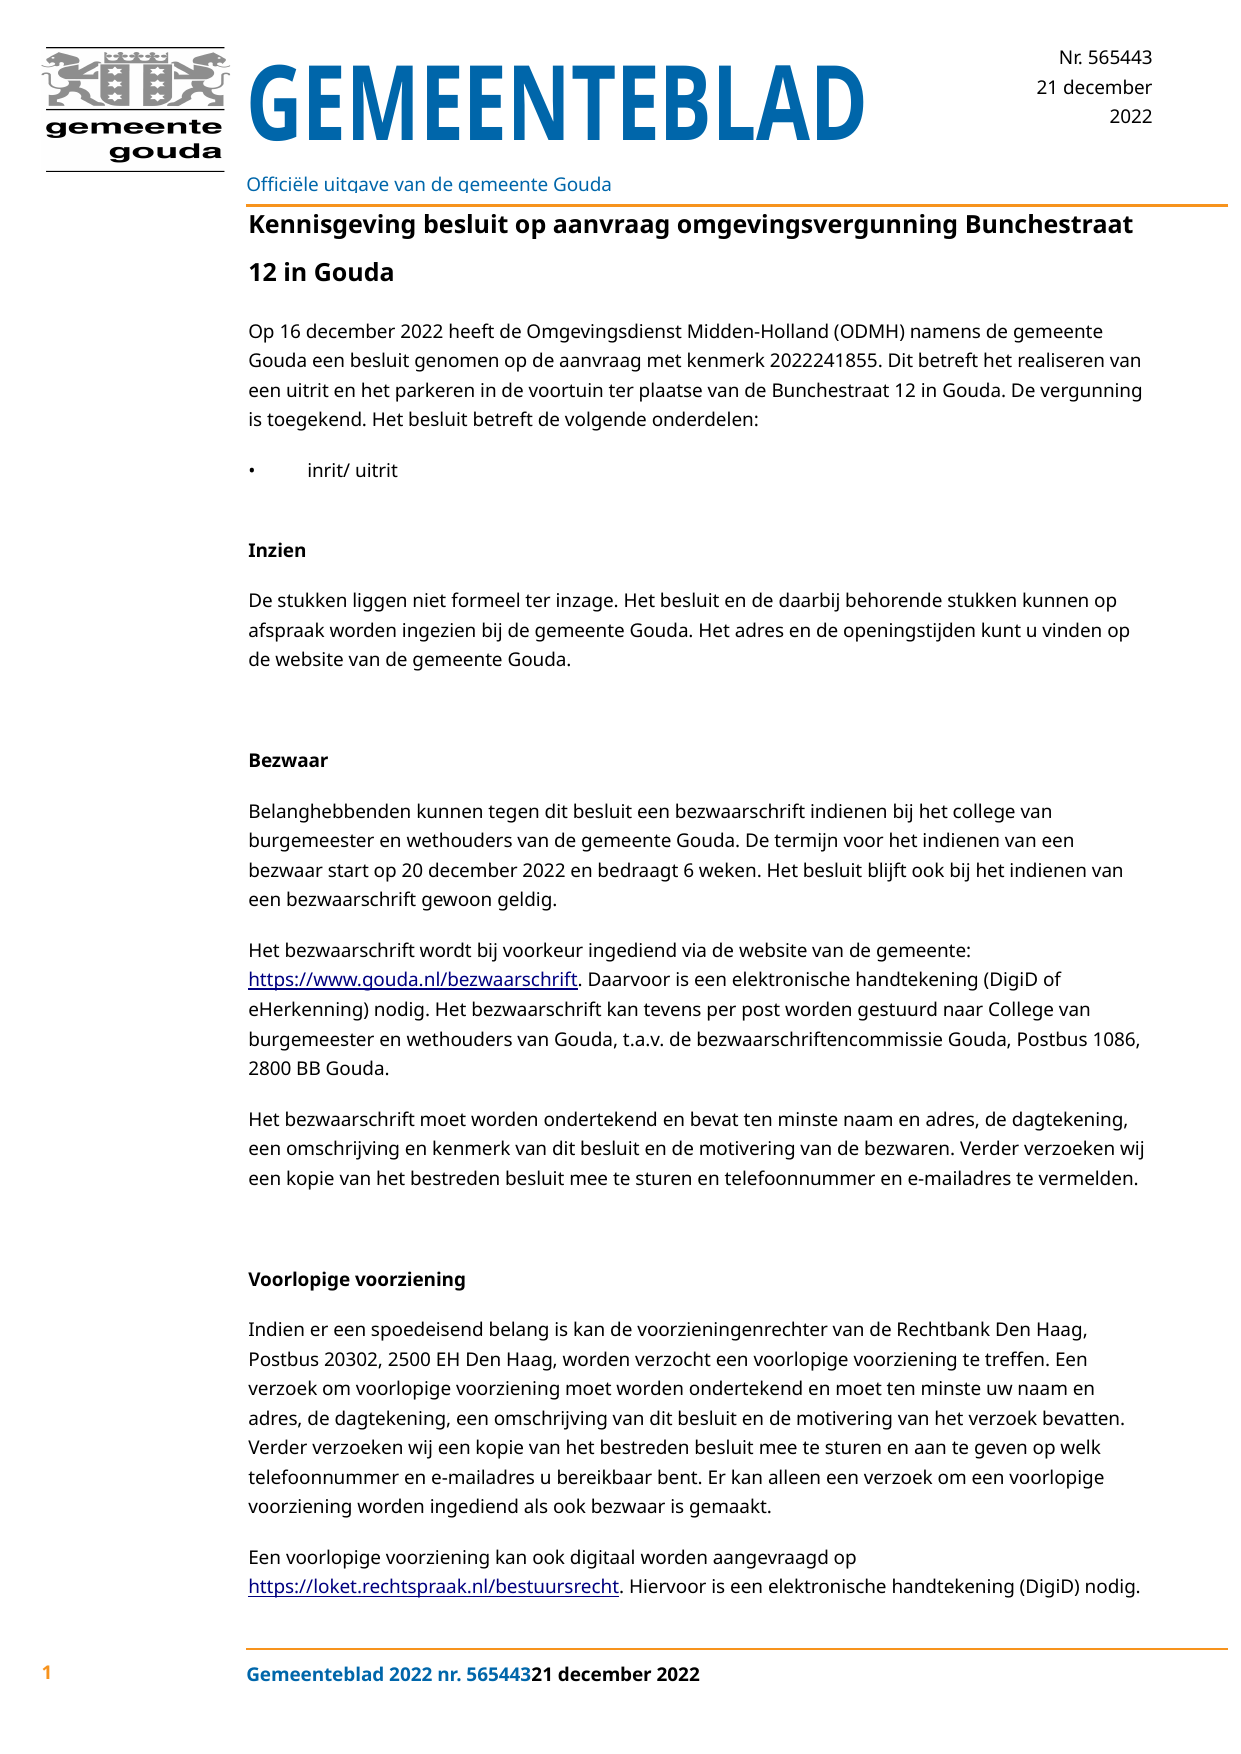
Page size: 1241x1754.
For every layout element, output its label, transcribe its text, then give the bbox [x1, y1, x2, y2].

text Indien er een spoedeisend belang is kan de voorzieningenrechter van de Rechtbank Den Haag, Postbus 20302, 2500 EH Den Haag, worden verzocht een voorlopige voorziening te treffen. Een verzoek om voorlopige voorziening moet worden ondertekend en moet ten minste uw naam en adres, de dagtekening, een omschrijving van dit besluit en de motivering van het verzoek bevatten. Verder verzoeken wij een kopie van het bestreden besluit mee te sturen en aan te geven op welk telefoonnummer en e-mailadres u bereikbaar bent. Er kan alleen een verzoek om een voorlopige voorziening worden ingediend als ook bezwaar is gemaakt. [248, 1316, 1152, 1519]
text Op 16 december 2022 heeft de Omgevingsdienst Midden-Holland (ODMH) namens de gemeente Gouda een besluit genomen op de aanvraag met kenmerk 2022241855. Dit betreft het realiseren van een uitrit en het parkeren in de voortuin ter plaatse van de Bunchestraat 12 in Gouda. De vergunning is toegekend. Het besluit betreft de volgende onderdelen: [248, 318, 1152, 432]
text Een voorlopige voorziening kan ook digitaal worden aangevraagd op https://loket.rechtspraak.nl/bestuursrecht. Hiervoor is een elektronische handtekening (DigiD) nodig. [248, 1544, 1152, 1599]
text De stukken liggen niet formeel ter inzage. Het besluit en de daarbij behorende stukken kunnen op afspraak worden ingezien bij de gemeente Gouda. Het adres en de openingstijden kunt u vinden op de website van de gemeente Gouda. [248, 587, 1152, 672]
list inrit/ uitrit [248, 457, 1152, 483]
text Het bezwaarschrift wordt bij voorkeur ingediend via de website van de gemeente: https://www.gouda.nl/bezwaarschrift. Daarvoor is een elektronische handtekening (DigiD of eHerkenning) nodig. Het bezwaarschrift kan tevens per post worden gestuurd naar College van burgemeester en wethouders van Gouda, t.a.v. de bezwaarschriftencommissie Gouda, Postbus 1086, 2800 BB Gouda. [248, 937, 1152, 1081]
picture [41, 47, 231, 172]
text Bezwaar [248, 747, 1152, 773]
text Voorlopige voorziening [248, 1266, 1152, 1292]
text Kennisgeving besluit op aanvraag omgevingsvergunning Bunchestraat 12 in Gouda [248, 207, 1152, 288]
text Het bezwaarschrift moet worden ondertekend en bevat ten minste naam en adres, de dagtekening, een omschrijving en kenmerk van dit besluit en de motivering van de bezwaren. Verder verzoeken wij een kopie van het bestreden besluit mee te sturen en telefoonnummer en e-mailadres te vermelden. [248, 1106, 1152, 1191]
text Belanghebbenden kunnen tegen dit besluit een bezwaarschrift indienen bij het college van burgemeester en wethouders van de gemeente Gouda. De termijn voor het indienen van een bezwaar start op 20 december 2022 en bedraagt 6 weken. Het besluit blijft ook bij het indienen van een bezwaarschrift gewoon geldig. [248, 798, 1152, 912]
text Inzien [248, 537, 1152, 563]
